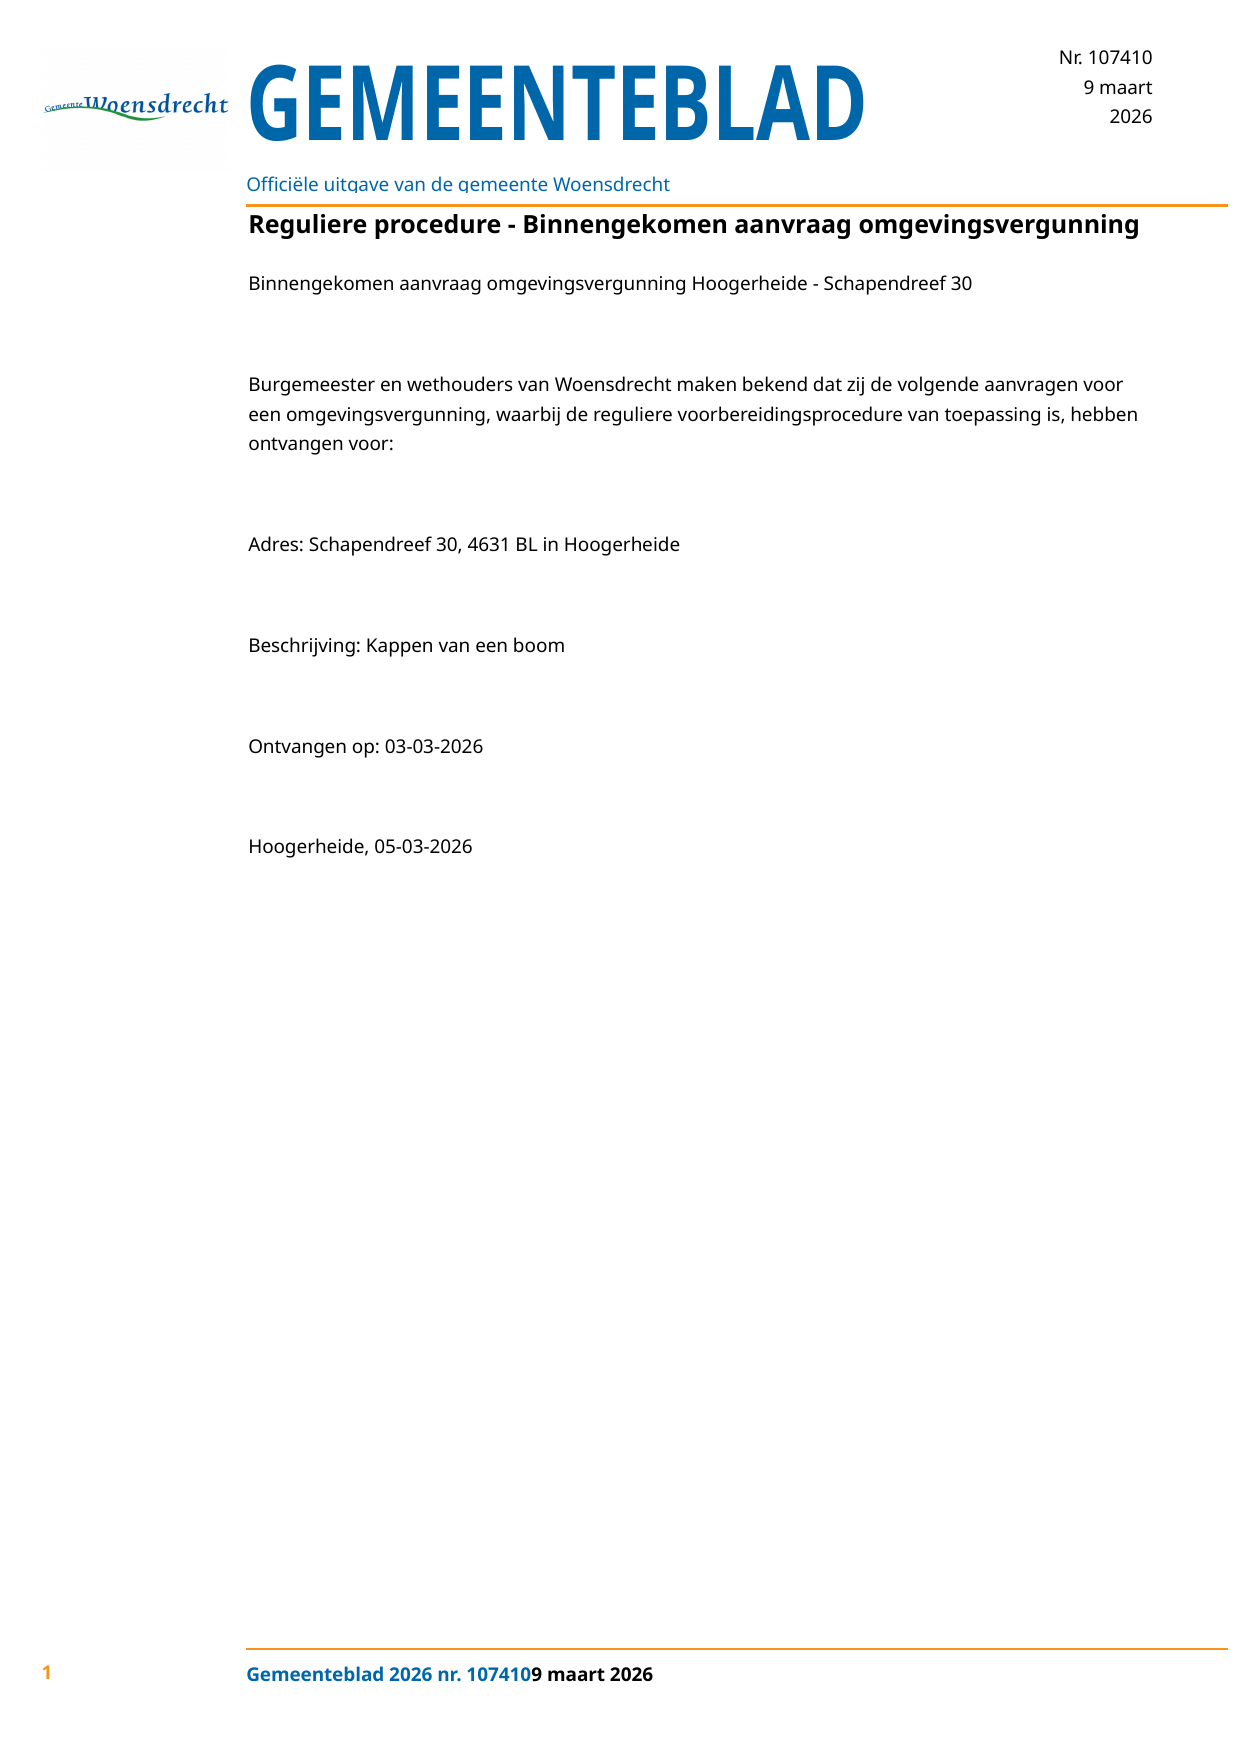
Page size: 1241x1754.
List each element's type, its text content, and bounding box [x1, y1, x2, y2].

text Ontvangen op: 03-03-2026 [248, 733, 1152, 758]
text Binnengekomen aanvraag omgevingsvergunning Hoogerheide - Schapendreef 30 [248, 270, 1152, 296]
text Beschrijving: Kappen van een boom [248, 632, 1152, 658]
text Reguliere procedure - Binnengekomen aanvraag omgevingsvergunning [248, 207, 1152, 241]
text Hoogerheide, 05-03-2026 [248, 834, 1152, 859]
picture [41, 47, 231, 172]
text Adres: Schapendreef 30, 4631 BL in Hoogerheide [248, 531, 1152, 557]
text Burgemeester en wethouders van Woensdrecht maken bekend dat zij de volgende aanvragen voor een omgevingsvergunning, waarbij de reguliere voorbereidingsprocedure van toepassing is, hebben ontvangen voor: [248, 371, 1152, 456]
